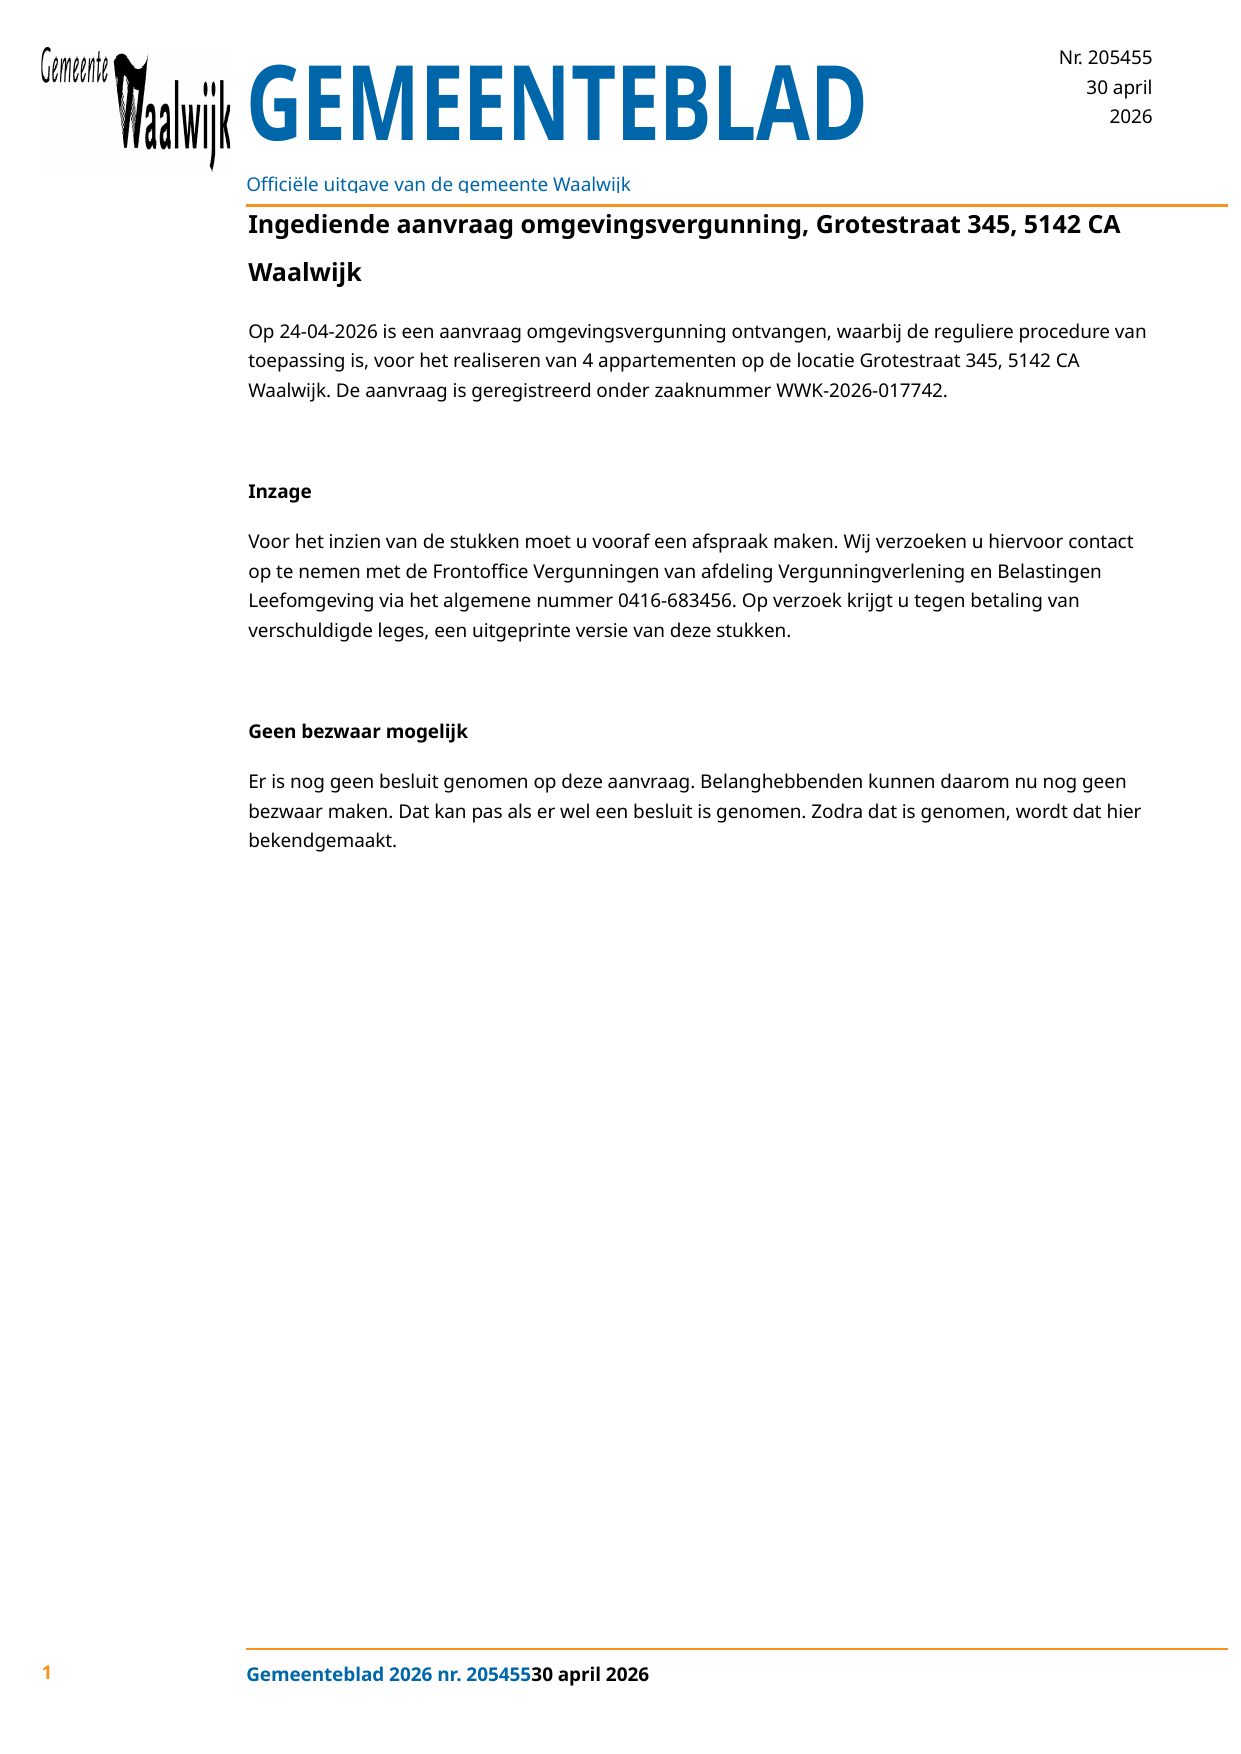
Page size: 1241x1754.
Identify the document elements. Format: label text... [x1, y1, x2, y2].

text Voor het inzien van de stukken moet u vooraf een afspraak maken. Wij verzoeken u hiervoor contact op te nemen met de Frontoffice Vergunningen van afdeling Vergunningverlening en Belastingen Leefomgeving via het algemene nummer 0416-683456. Op verzoek krijgt u tegen betaling van verschuldigde leges, een uitgeprinte versie van deze stukken. [248, 528, 1152, 643]
text Inzage [248, 478, 1152, 504]
text Ingediende aanvraag omgevingsvergunning, Grotestraat 345, 5142 CA Waalwijk [248, 207, 1152, 288]
text Er is nog geen besluit genomen op deze aanvraag. Belanghebbenden kunnen daarom nu nog geen bezwaar maken. Dat kan pas als er wel een besluit is genomen. Zodra dat is genomen, wordt dat hier bekendgemaakt. [248, 768, 1152, 853]
picture [41, 47, 231, 172]
text Op 24-04-2026 is een aanvraag omgevingsvergunning ontvangen, waarbij de reguliere procedure van toepassing is, voor het realiseren van 4 appartementen op de locatie Grotestraat 345, 5142 CA Waalwijk. De aanvraag is geregistreerd onder zaaknummer WWK-2026-017742. [248, 318, 1152, 403]
text Geen bezwaar mogelijk [248, 718, 1152, 744]
